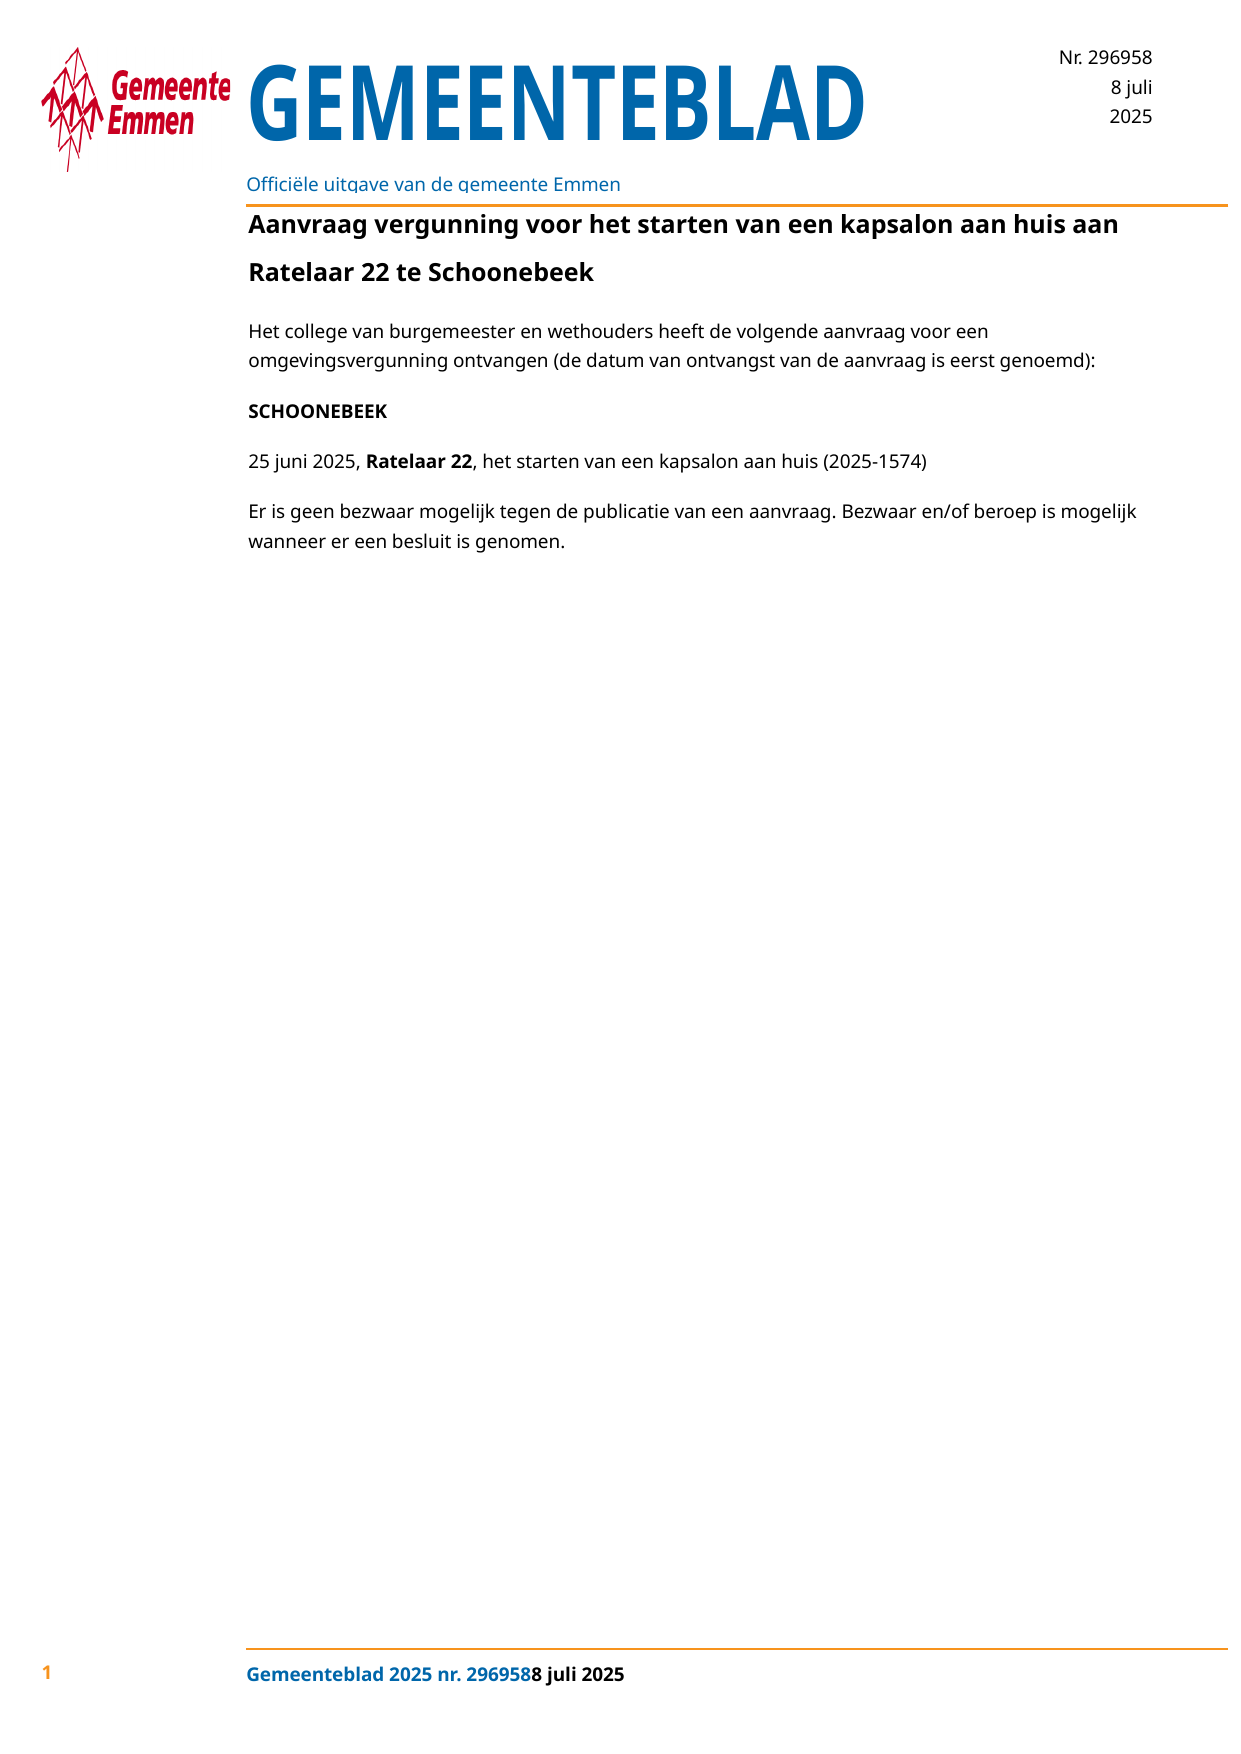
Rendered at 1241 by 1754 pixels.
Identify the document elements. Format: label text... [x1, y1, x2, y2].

text Aanvraag vergunning voor het starten van een kapsalon aan huis aan Ratelaar 22 te Schoonebeek [248, 207, 1152, 288]
picture [41, 47, 231, 172]
text 25 juni 2025, Ratelaar 22, het starten van een kapsalon aan huis (2025-1574) [248, 448, 1152, 474]
text SCHOONEBEEK [248, 398, 1152, 424]
text Er is geen bezwaar mogelijk tegen de publicatie van een aanvraag. Bezwaar en/of beroep is mogelijk wanneer er een besluit is genomen. [248, 499, 1152, 554]
text Het college van burgemeester en wethouders heeft de volgende aanvraag voor een omgevingsvergunning ontvangen (de datum van ontvangst van de aanvraag is eerst genoemd): [248, 318, 1152, 373]
